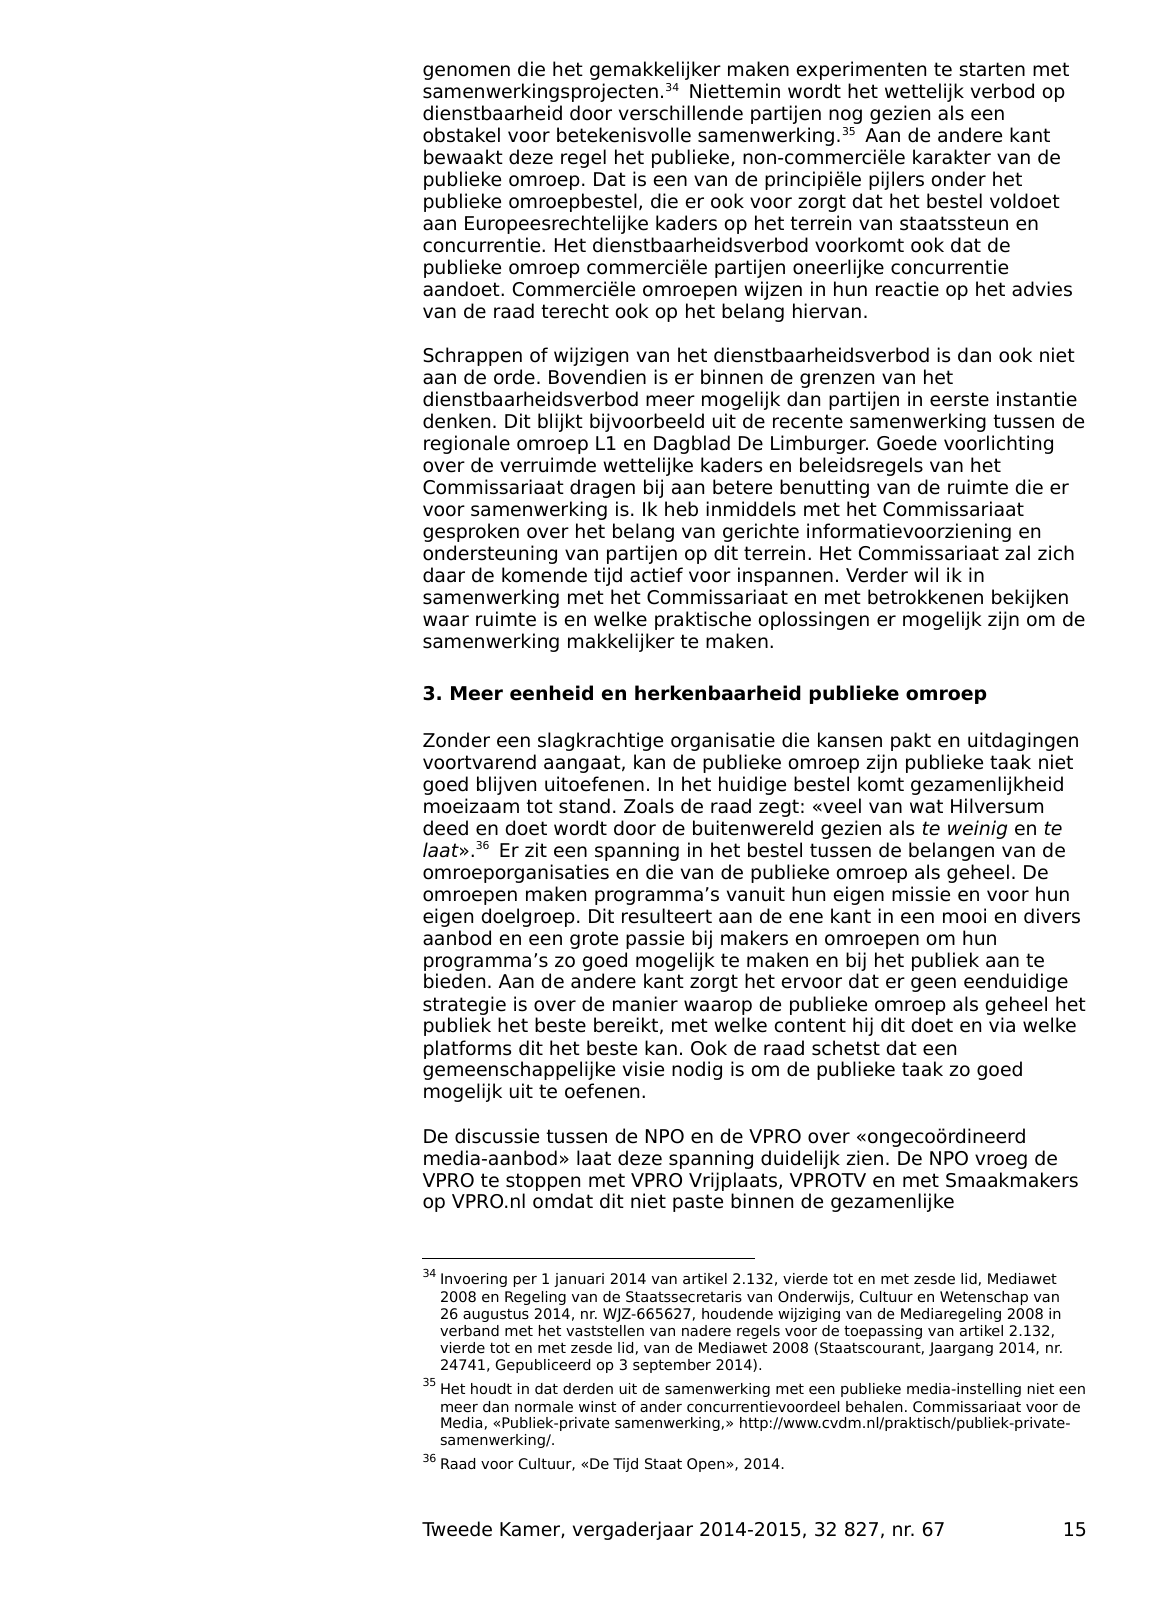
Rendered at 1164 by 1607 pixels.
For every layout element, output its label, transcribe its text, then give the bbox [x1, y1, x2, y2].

text genomen die het gemakkelijker maken experimenten te starten met samenwerkingsprojecten. Niettemin wordt het wettelijk verbod op dienstbaarheid door verschillende partijen nog gezien als een obstakel voor betekenisvolle samenwerking. Aan de andere kant bewaakt deze regel het publieke, non-commerciële karakter van de publieke omroep. Dat is een van de principiële pijlers onder het publieke omroepbestel, die er ook voor zorgt dat het bestel voldoet aan Europeesrechtelijke kaders op het terrein van staatssteun en concurrentie. Het dienstbaarheidsverbod voorkomt ook dat de publieke omroep commerciële partijen oneerlijke concurrentie aandoet. Commerciële omroepen wijzen in hun reactie op het advies van de raad terecht ook op het belang hiervan. [422, 59, 1087, 323]
text Het houdt in dat derden uit de samenwerking met een publieke media-instelling niet een meer dan normale winst of ander concurrentievoordeel behalen. Commissariaat voor de Media, «Publiek-private samenwerking,» http://www.cvdm.nl/praktisch/publiek-private-samenwerking/. [422, 1377, 1087, 1449]
text Zonder een slagkrachtige organisatie die kansen pakt en uitdagingen voortvarend aangaat, kan de publieke omroep zijn publieke taak niet goed blijven uitoefenen. In het huidige bestel komt gezamenlijkheid moeizaam tot stand. Zoals de raad zegt: «veel van wat Hilversum deed en doet wordt door de buitenwereld gezien als te weinig en te laat». Er zit een spanning in het bestel tussen de belangen van de omroeporganisaties en die van de publieke omroep als geheel. De omroepen maken programma’s vanuit hun eigen missie en voor hun eigen doelgroep. Dit resulteert aan de ene kant in een mooi en divers aanbod en een grote passie bij makers en omroepen om hun programma’s zo goed mogelijk te maken en bij het publiek aan te bieden. Aan de andere kant zorgt het ervoor dat er geen eenduidige strategie is over de manier waarop de publieke omroep als geheel het publiek het beste bereikt, met welke content hij dit doet en via welke platforms dit het beste kan. Ook de raad schetst dat een gemeenschappelijke visie nodig is om de publieke taak zo goed mogelijk uit te oefenen. [422, 730, 1087, 1103]
text Schrappen of wijzigen van het dienstbaarheidsverbod is dan ook niet aan de orde. Bovendien is er binnen de grenzen van het dienstbaarheidsverbod meer mogelijk dan partijen in eerste instantie denken. Dit blijkt bijvoorbeeld uit de recente samenwerking tussen de regionale omroep L1 en Dagblad De Limburger. Goede voorlichting over de verruimde wettelijke kaders en beleidsregels van het Commissariaat dragen bij aan betere benutting van de ruimte die er voor samenwerking is. Ik heb inmiddels met het Commissariaat gesproken over het belang van gerichte informatievoorziening en ondersteuning van partijen op dit terrein. Het Commissariaat zal zich daar de komende tijd actief voor inspannen. Verder wil ik in samenwerking met het Commissariaat en met betrokkenen bekijken waar ruimte is en welke praktische oplossingen er mogelijk zijn om de samenwerking makkelijker te maken. [422, 345, 1087, 653]
text Raad voor Cultuur, «De Tijd Staat Open», 2014. [422, 1452, 1087, 1474]
text Invoering per 1 januari 2014 van artikel 2.132, vierde tot en met zesde lid, Mediawet 2008 en Regeling van de Staatssecretaris van Onderwijs, Cultuur en Wetenschap van 26 augustus 2014, nr. WJZ-665627, houdende wijziging van de Mediaregeling 2008 in verband met het vaststellen van nadere regels voor de toepassing van artikel 2.132, vierde tot en met zesde lid, van de Mediawet 2008 (Staatscourant, Jaargang 2014, nr. 24741, Gepubliceerd op 3 september 2014). [422, 1267, 1087, 1374]
subtitle 3. Meer eenheid en herkenbaarheid publieke omroep [422, 683, 1087, 705]
text De discussie tussen de NPO en de VPRO over «ongecoördineerd media-aanbod» laat deze spanning duidelijk zien. De NPO vroeg de VPRO te stoppen met VPRO Vrijplaats, VPROTV en met Smaakmakers op VPRO.nl omdat dit niet paste binnen de gezamenlijke [422, 1126, 1087, 1213]
